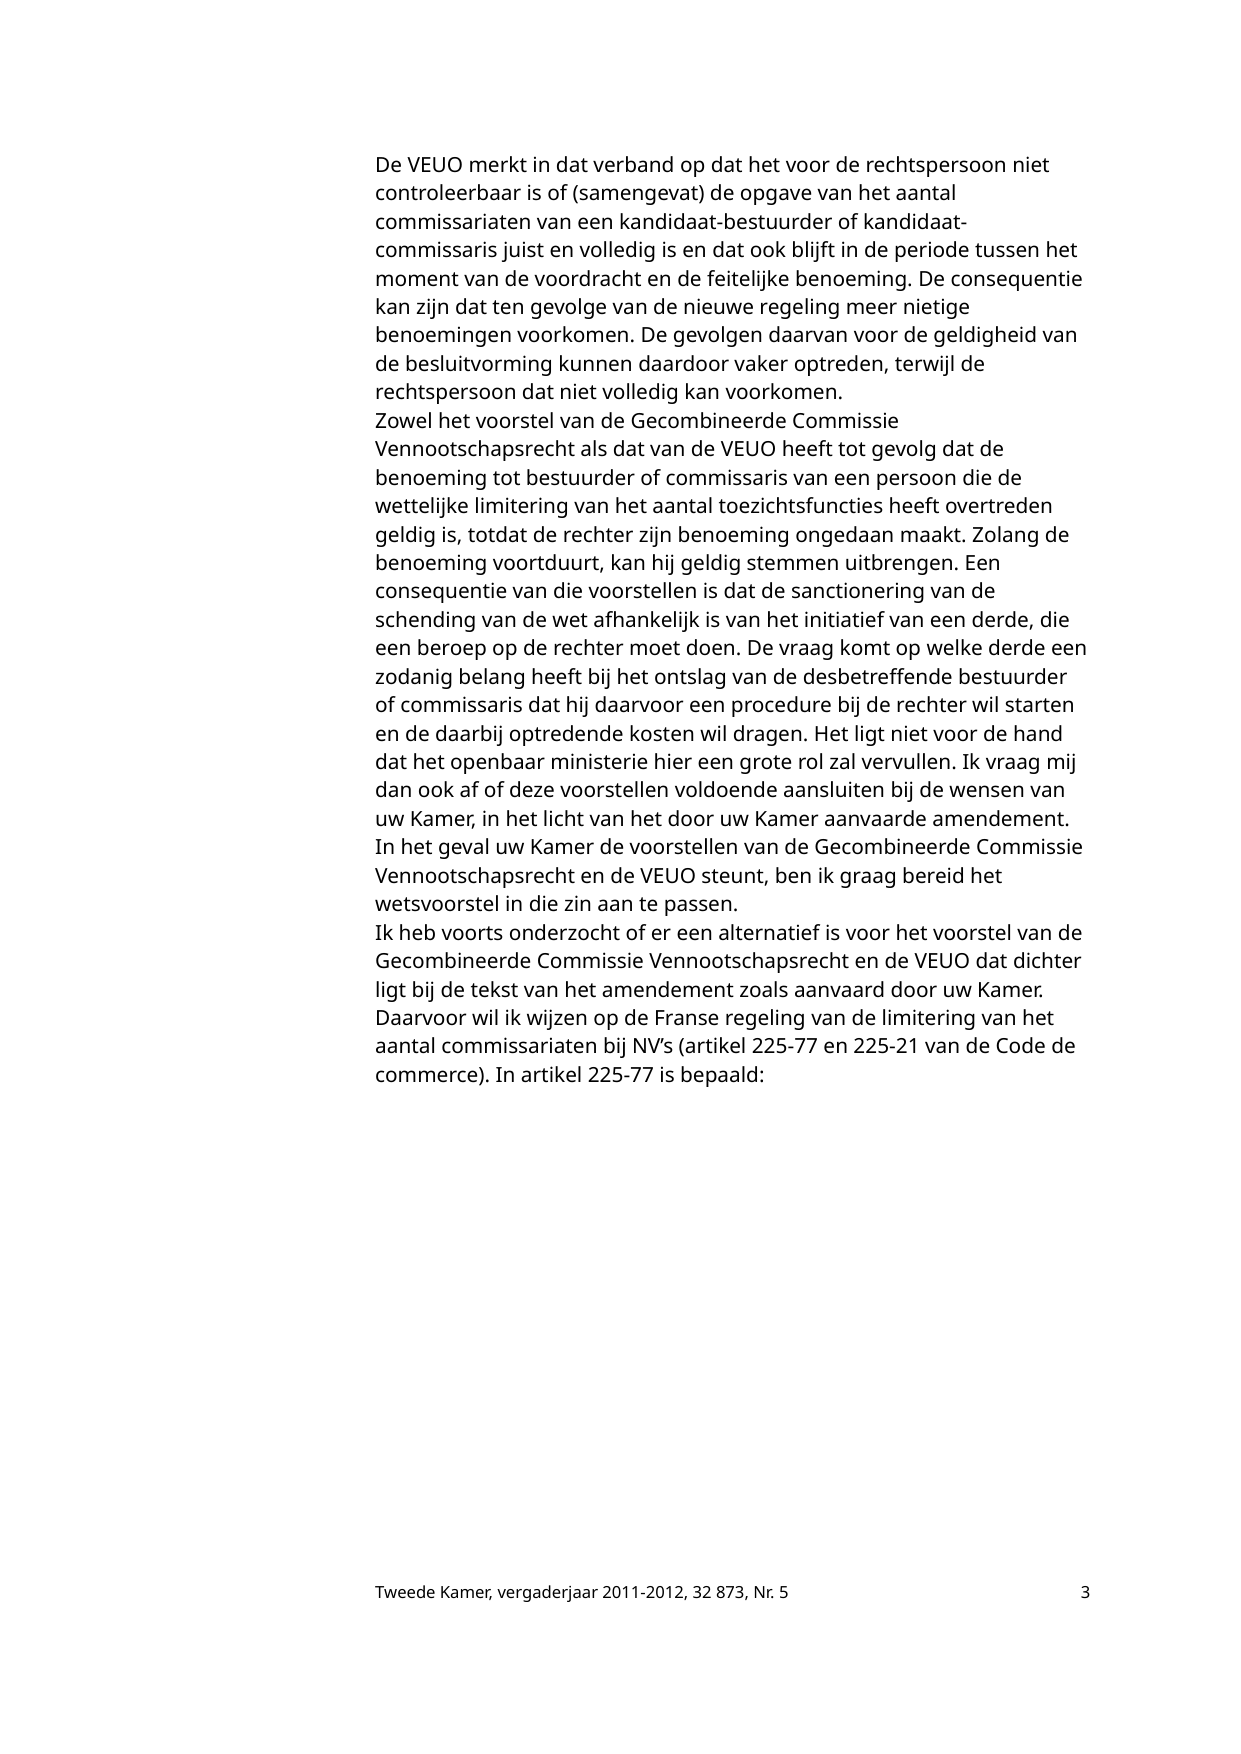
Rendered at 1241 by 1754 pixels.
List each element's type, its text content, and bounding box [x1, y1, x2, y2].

text De VEUO merkt in dat verband op dat het voor de rechtspersoon niet controleerbaar is of (samengevat) de opgave van het aantal commissariaten van een kandidaat-bestuurder of kandidaat-commissaris juist en volledig is en dat ook blijft in de periode tussen het moment van de voordracht en de feitelijke benoeming. De consequentie kan zijn dat ten gevolge van de nieuwe regeling meer nietige benoemingen voorkomen. De gevolgen daarvan voor de geldigheid van de besluitvorming kunnen daardoor vaker optreden, terwijl de rechtspersoon dat niet volledig kan voorkomen. [375, 150, 1090, 406]
text Zowel het voorstel van de Gecombineerde Commissie Vennootschapsrecht als dat van de VEUO heeft tot gevolg dat de benoeming tot bestuurder of commissaris van een persoon die de wettelijke limitering van het aantal toezichtsfuncties heeft overtreden geldig is, totdat de rechter zijn benoeming ongedaan maakt. Zolang de benoeming voortduurt, kan hij geldig stemmen uitbrengen. Een consequentie van die voorstellen is dat de sanctionering van de schending van de wet afhankelijk is van het initiatief van een derde, die een beroep op de rechter moet doen. De vraag komt op welke derde een zodanig belang heeft bij het ontslag van de desbetreffende bestuurder of commissaris dat hij daarvoor een procedure bij de rechter wil starten en de daarbij optredende kosten wil dragen. Het ligt niet voor de hand dat het openbaar ministerie hier een grote rol zal vervullen. Ik vraag mij dan ook af of deze voorstellen voldoende aansluiten bij de wensen van uw Kamer, in het licht van het door uw Kamer aanvaarde amendement. In het geval uw Kamer de voorstellen van de Gecombineerde Commissie Vennootschapsrecht en de VEUO steunt, ben ik graag bereid het wetsvoorstel in die zin aan te passen. [375, 406, 1090, 918]
text Ik heb voorts onderzocht of er een alternatief is voor het voorstel van de Gecombineerde Commissie Vennootschapsrecht en de VEUO dat dichter ligt bij de tekst van het amendement zoals aanvaard door uw Kamer. Daarvoor wil ik wijzen op de Franse regeling van de limitering van het aantal commissariaten bij NV’s (artikel 225-77 en 225-21 van de Code de commerce). In artikel 225-77 is bepaald: [375, 918, 1090, 1088]
